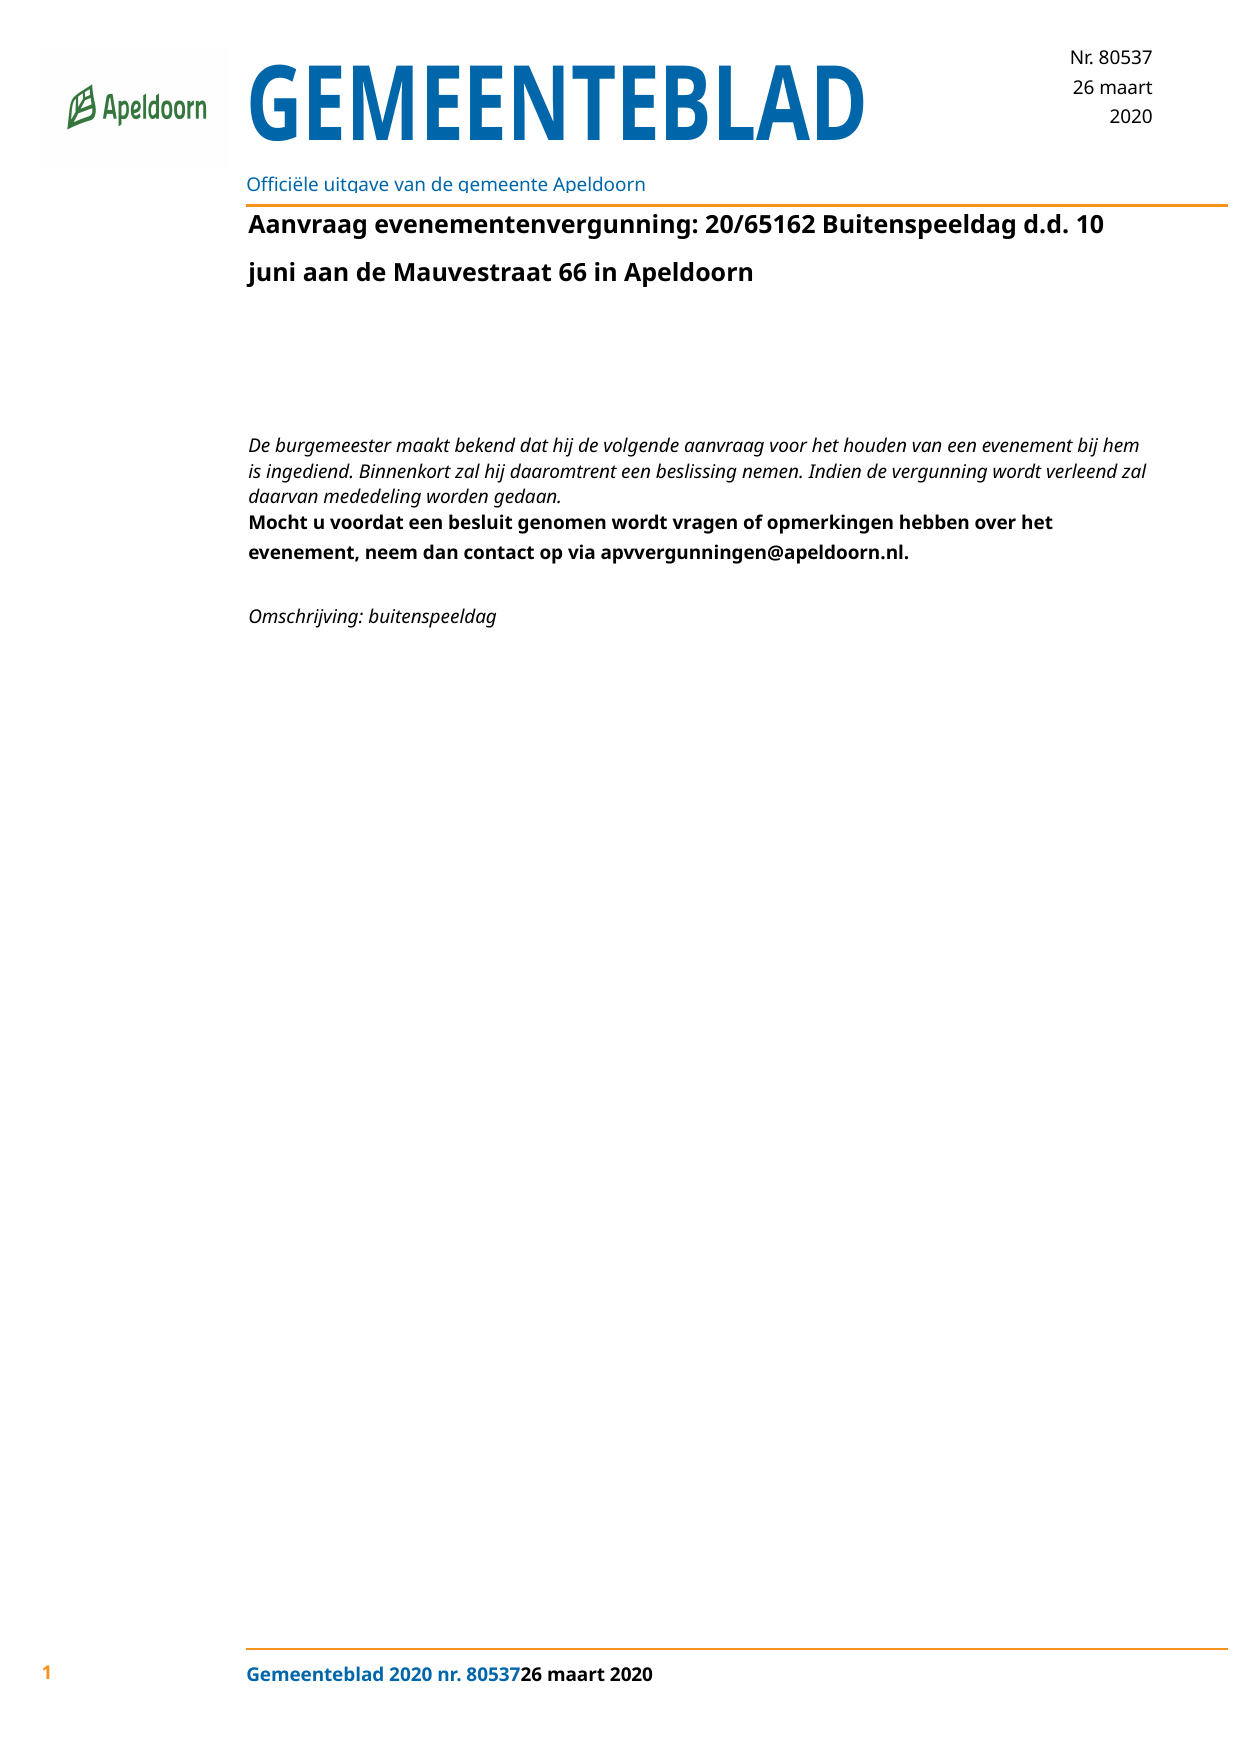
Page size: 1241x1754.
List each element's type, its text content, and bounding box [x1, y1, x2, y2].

text Mocht u voordat een besluit genomen wordt vragen of opmerkingen hebben over het evenement, neem dan contact op via apvvergunningen@apeldoorn.nl. [248, 509, 1152, 565]
text De burgemeester maakt bekend dat hij de volgende aanvraag voor het houden van een evenement bij hem is ingediend. Binnenkort zal hij daaromtrent een beslissing nemen. Indien de vergunning wordt verleend zal daarvan mededeling worden gedaan. [248, 432, 1152, 509]
picture [41, 47, 231, 172]
text Omschrijving: buitenspeeldag [248, 603, 1152, 629]
text Aanvraag evenementenvergunning: 20/65162 Buitenspeeldag d.d. 10 juni aan de Mauvestraat 66 in Apeldoorn [248, 207, 1152, 288]
